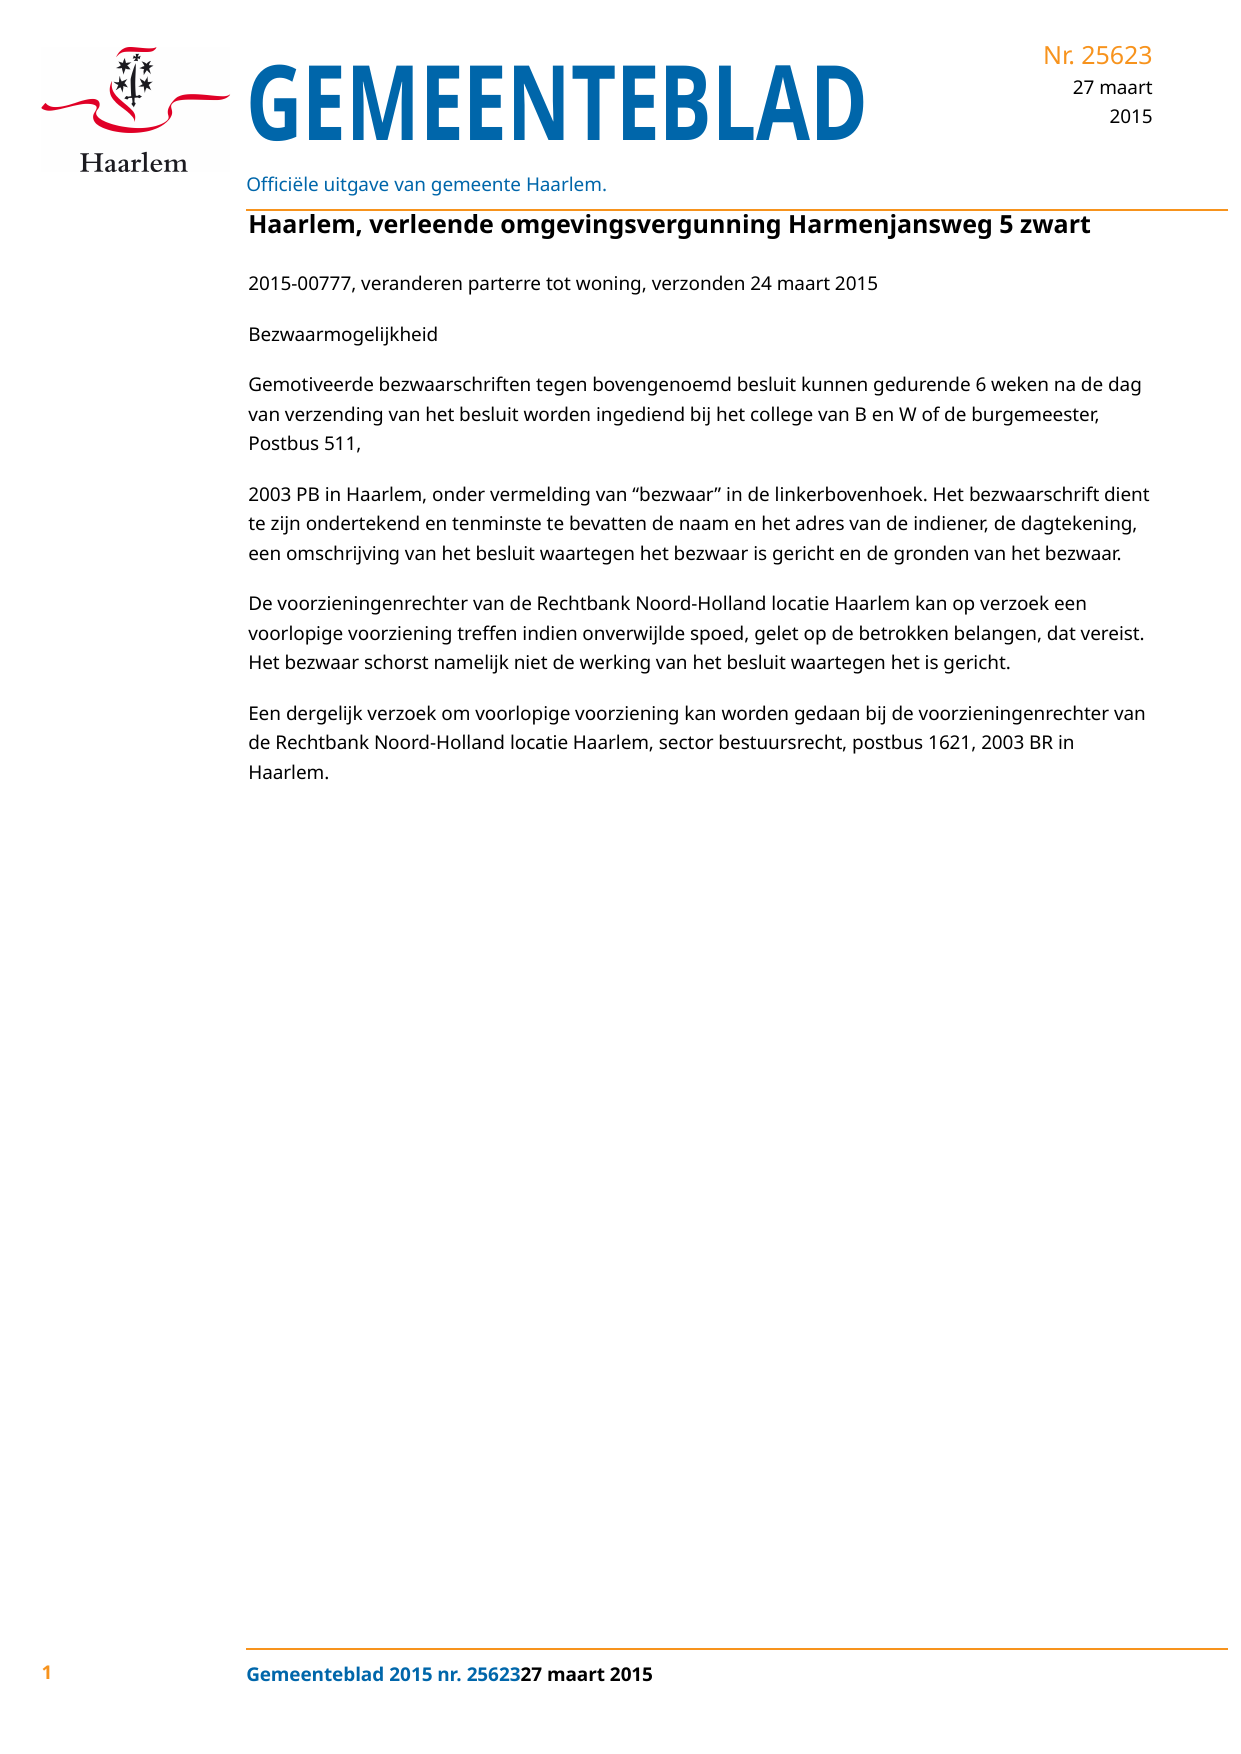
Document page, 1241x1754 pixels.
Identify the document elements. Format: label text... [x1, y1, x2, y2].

text 2003 PB in Haarlem, onder vermelding van “bezwaar” in de linkerbovenhoek. Het bezwaarschrift dient te zijn ondertekend en tenminste te bevatten de naam en het adres van de indiener, de dagtekening, een omschrijving van het besluit waartegen het bezwaar is gericht en de gronden van het bezwaar. [248, 481, 1152, 566]
text Haarlem, verleende omgevingsvergunning Harmenjansweg 5 zwart [248, 211, 1152, 241]
text Gemotiveerde bezwaarschriften tegen bovengenoemd besluit kunnen gedurende 6 weken na de dag van verzending van het besluit worden ingediend bij het college van B en W of de burgemeester, Postbus 511, [248, 371, 1152, 456]
text Bezwaarmogelijkheid [248, 321, 1152, 346]
text 2015-00777, veranderen parterre tot woning, verzonden 24 maart 2015 [248, 270, 1152, 296]
text Een dergelijk verzoek om voorlopige voorziening kan worden gedaan bij de voorzieningenrechter van de Rechtbank Noord-Holland locatie Haarlem, sector bestuursrecht, postbus 1621, 2003 BR in Haarlem. [248, 700, 1152, 785]
picture [41, 47, 231, 172]
text De voorzieningenrechter van de Rechtbank Noord-Holland locatie Haarlem kan op verzoek een voorlopige voorziening treffen indien onverwijlde spoed, gelet op de betrokken belangen, dat vereist. Het bezwaar schorst namelijk niet de werking van het besluit waartegen het is gericht. [248, 590, 1152, 675]
